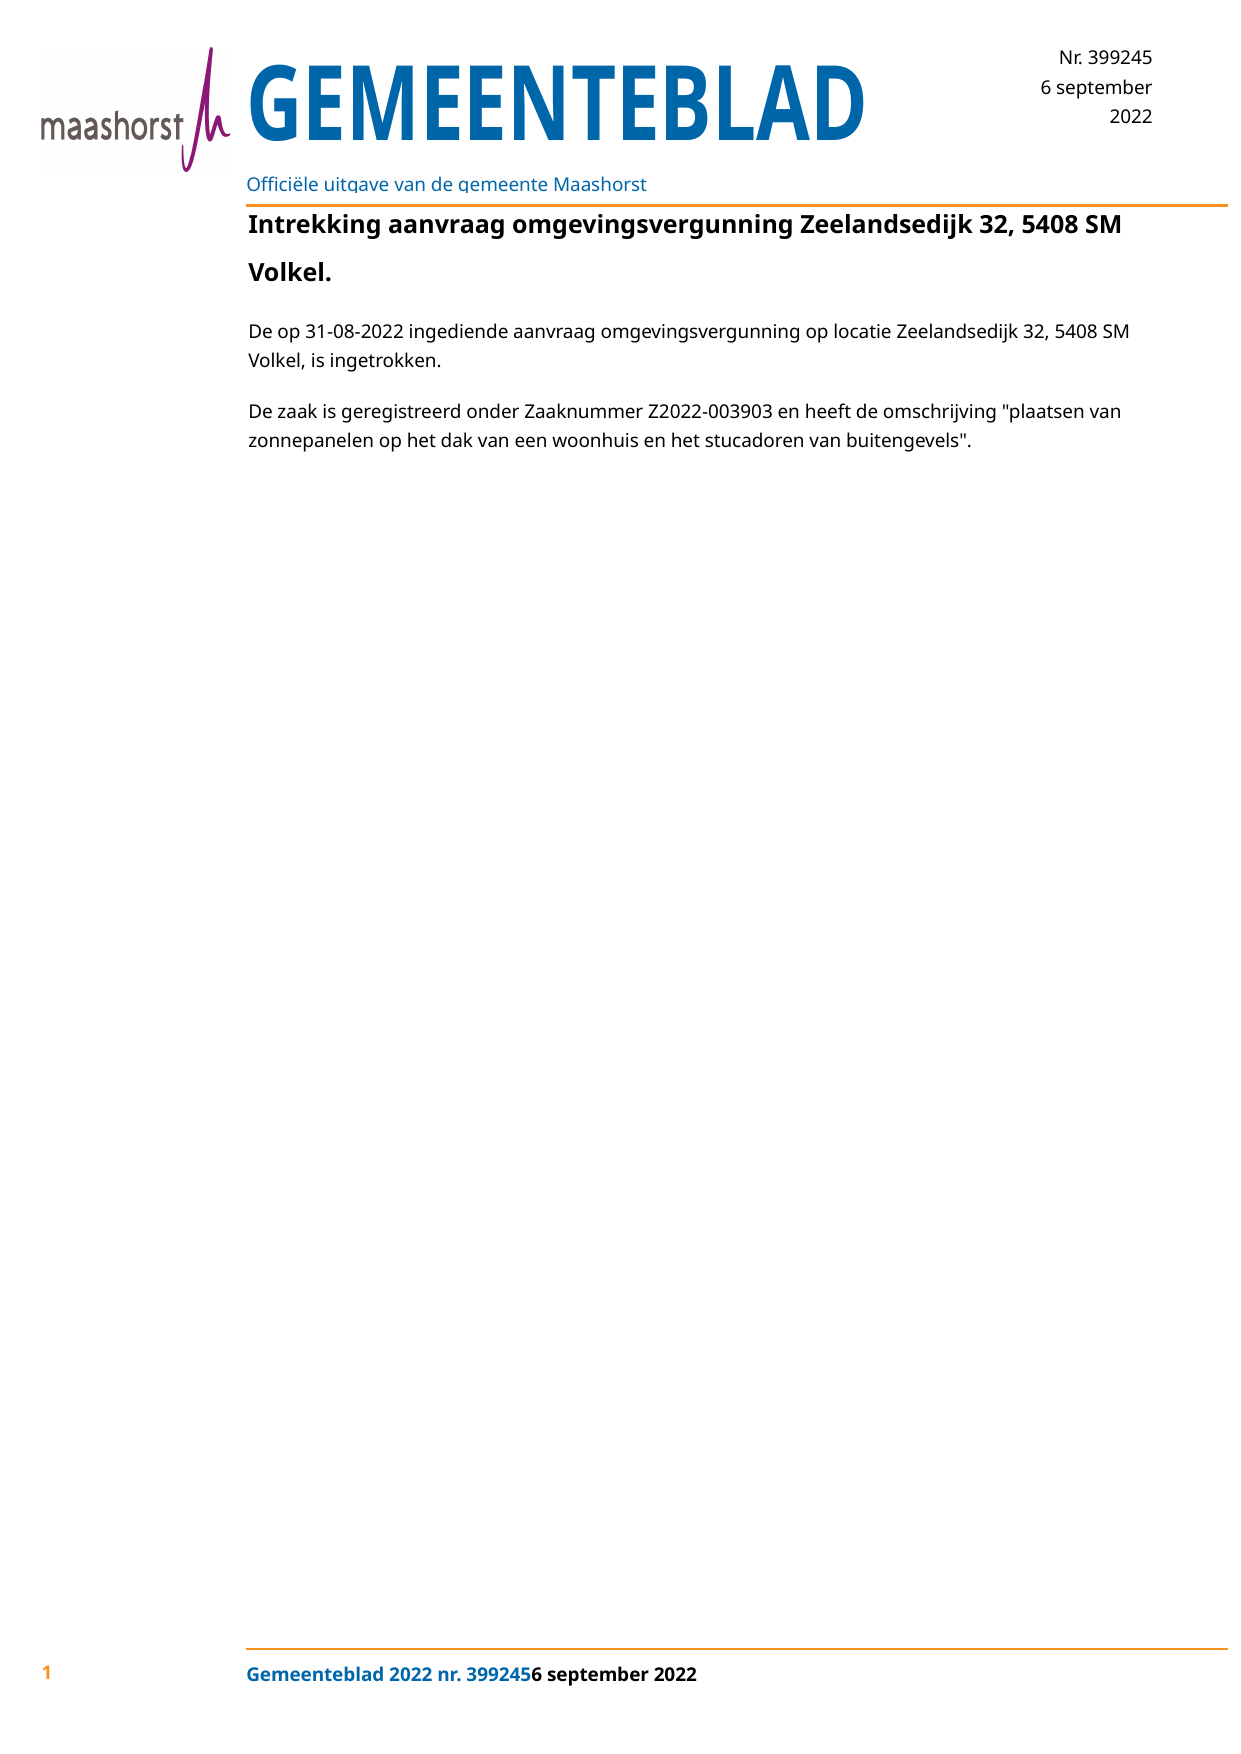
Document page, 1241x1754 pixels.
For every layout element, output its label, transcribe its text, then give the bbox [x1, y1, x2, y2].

picture [41, 47, 231, 172]
text De op 31-08-2022 ingediende aanvraag omgevingsvergunning op locatie Zeelandsedijk 32, 5408 SM Volkel, is ingetrokken. [248, 318, 1152, 373]
text De zaak is geregistreerd onder Zaaknummer Z2022-003903 en heeft de omschrijving "plaatsen van zonnepanelen op het dak van een woonhuis en het stucadoren van buitengevels". [248, 398, 1152, 453]
text Intrekking aanvraag omgevingsvergunning Zeelandsedijk 32, 5408 SM Volkel. [248, 207, 1152, 288]
